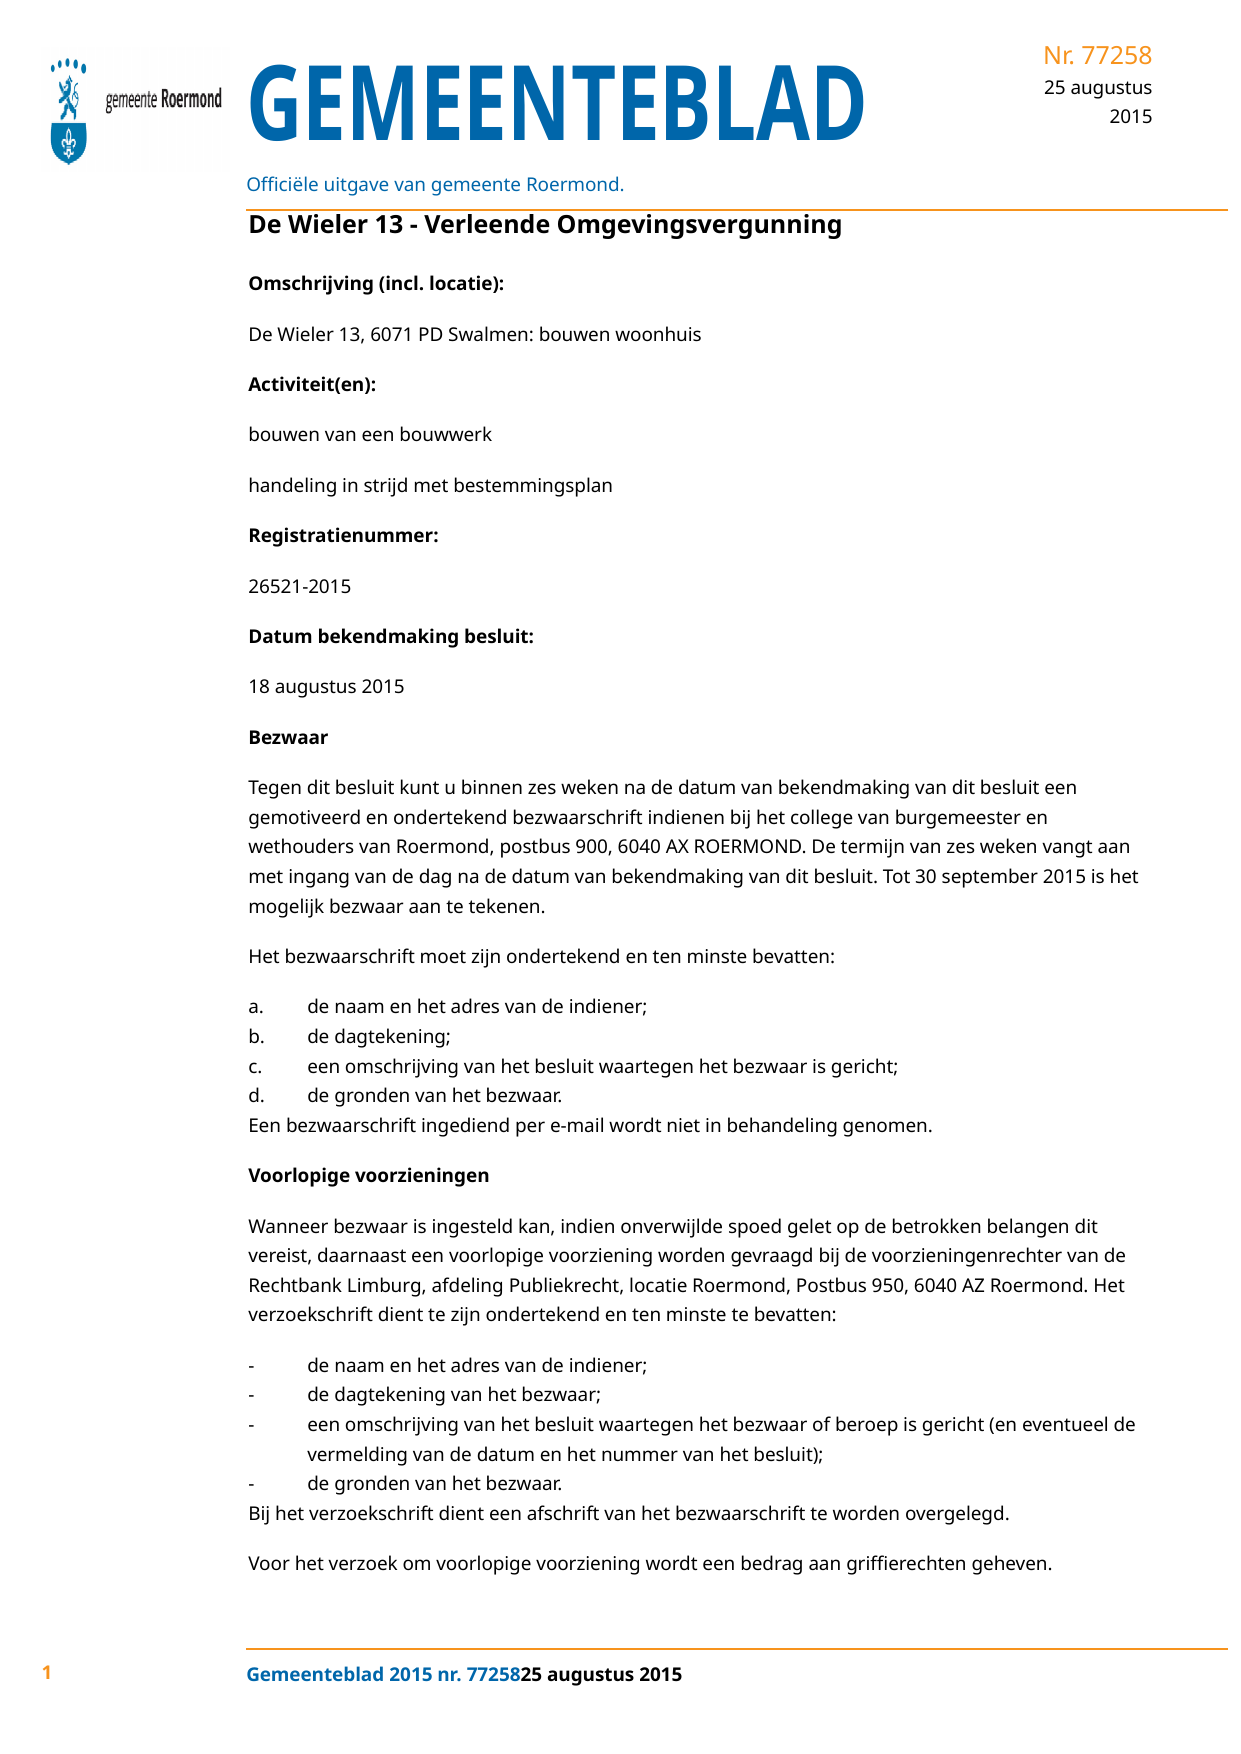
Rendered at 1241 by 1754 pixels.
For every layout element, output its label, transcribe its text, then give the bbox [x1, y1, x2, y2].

list een omschrijving van het besluit waartegen het bezwaar is gericht; [248, 1053, 1152, 1078]
text Tegen dit besluit kunt u binnen zes weken na de datum van bekendmaking van dit besluit een gemotiveerd en ondertekend bezwaarschrift indienen bij het college van burgemeester en wethouders van Roermond, postbus 900, 6040 AX ROERMOND. De termijn van zes weken vangt aan met ingang van de dag na de datum van bekendmaking van dit besluit. Tot 30 september 2015 is het mogelijk bezwaar aan te tekenen. [248, 774, 1152, 918]
text Het bezwaarschrift moet zijn ondertekend en ten minste bevatten: [248, 943, 1152, 969]
list een omschrijving van het besluit waartegen het bezwaar of beroep is gericht (en eventueel de vermelding van de datum en het nummer van het besluit); [248, 1411, 1152, 1466]
picture [41, 47, 231, 172]
text Bezwaar [248, 724, 1152, 750]
list de naam en het adres van de indiener; [248, 994, 1152, 1019]
text Een bezwaarschrift ingediend per e-mail wordt niet in behandeling genomen. [248, 1112, 1152, 1138]
text Voor het verzoek om voorlopige voorziening wordt een bedrag aan griffierechten geheven. [248, 1550, 1152, 1576]
text Datum bekendmaking besluit: [248, 623, 1152, 649]
text Voorlopige voorzieningen [248, 1162, 1152, 1188]
text 18 augustus 2015 [248, 674, 1152, 699]
text Bij het verzoekschrift dient een afschrift van het bezwaarschrift te worden overgelegd. [248, 1500, 1152, 1526]
text De Wieler 13, 6071 PD Swalmen: bouwen woonhuis [248, 321, 1152, 346]
text handeling in strijd met bestemmingsplan [248, 472, 1152, 498]
text Activiteit(en): [248, 371, 1152, 397]
text De Wieler 13 - Verleende Omgevingsvergunning [248, 211, 1152, 241]
text Registratienummer: [248, 522, 1152, 548]
text Omschrijving (incl. locatie): [248, 270, 1152, 296]
list de gronden van het bezwaar. [248, 1082, 1152, 1108]
list de gronden van het bezwaar. [248, 1470, 1152, 1496]
text bouwen van een bouwwerk [248, 422, 1152, 447]
list de dagtekening van het bezwaar; [248, 1382, 1152, 1407]
text 26521-2015 [248, 573, 1152, 598]
text Wanneer bezwaar is ingesteld kan, indien onverwijlde spoed gelet op de betrokken belangen dit vereist, daarnaast een voorlopige voorziening worden gevraagd bij de voorzieningenrechter van de Rechtbank Limburg, afdeling Publiekrecht, locatie Roermond, Postbus 950, 6040 AZ Roermond. Het verzoekschrift dient te zijn ondertekend en ten minste te bevatten: [248, 1213, 1152, 1327]
list de naam en het adres van de indiener; [248, 1352, 1152, 1378]
list de dagtekening; [248, 1023, 1152, 1049]
